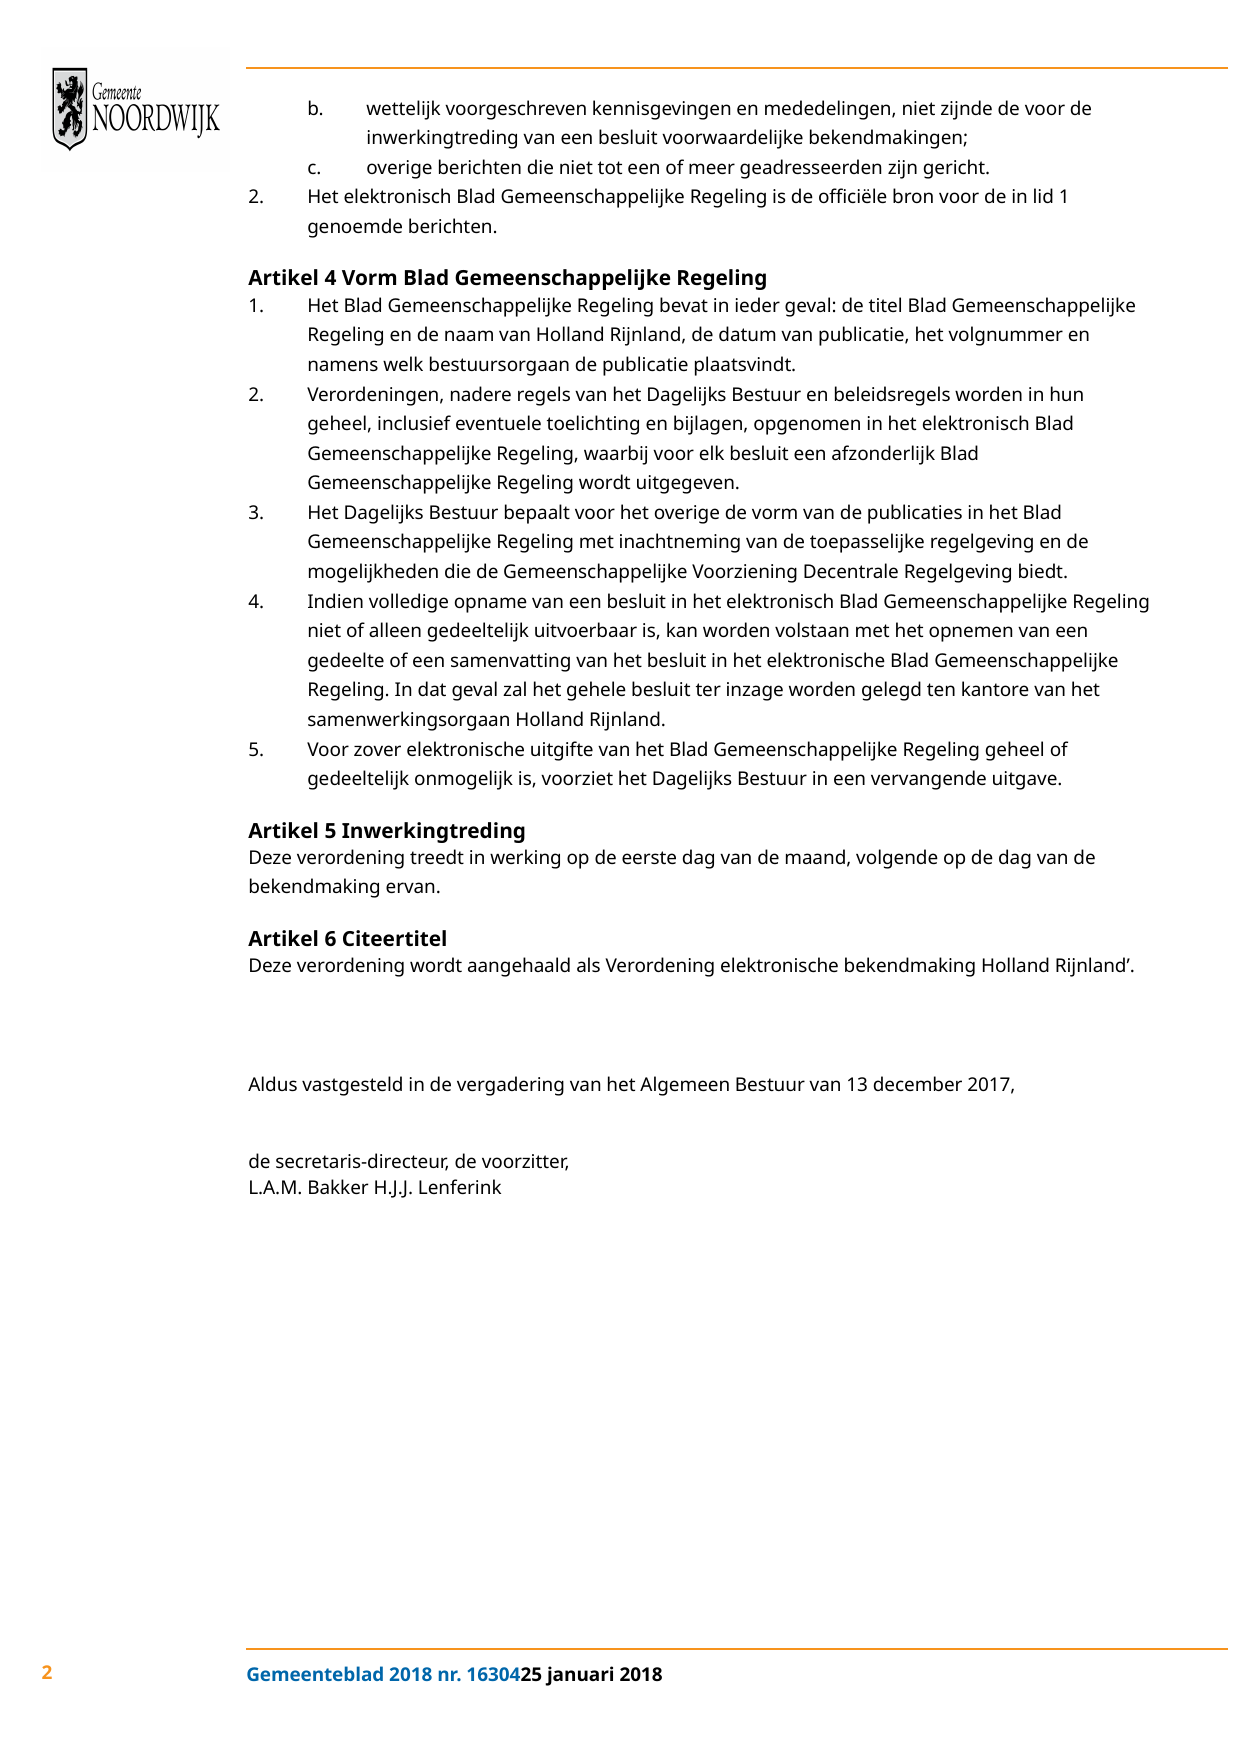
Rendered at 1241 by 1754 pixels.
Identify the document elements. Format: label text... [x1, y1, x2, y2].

text Aldus vastgesteld in de vergadering van het Algemeen Bestuur van 13 december 2017, [248, 1071, 1152, 1097]
list Indien volledige opname van een besluit in het elektronisch Blad Gemeenschappelijke Regeling niet of alleen gedeeltelijk uitvoerbaar is, kan worden volstaan met het opnemen van een gedeelte of een samenvatting van het besluit in het elektronische Blad Gemeenschappelijke Regeling. In dat geval zal het gehele besluit ter inzage worden gelegd ten kantore van het samenwerkingsorgaan Holland Rijnland. [248, 588, 1152, 732]
list Het elektronisch Blad Gemeenschappelijke Regeling is de officiële bron voor de in lid 1 genoemde berichten. [248, 183, 1152, 239]
list Het Blad Gemeenschappelijke Regeling bevat in ieder geval: de titel Blad Gemeenschappelijke Regeling en de naam van Holland Rijnland, de datum van publicatie, het volgnummer en namens welk bestuursorgaan de publicatie plaatsvindt. [248, 292, 1152, 377]
list Het Dagelijks Bestuur bepaalt voor het overige de vorm van de publicaties in het Blad Gemeenschappelijke Regeling met inachtneming van de toepasselijke regelgeving en de mogelijkheden die de Gemeenschappelijke Voorziening Decentrale Regelgeving biedt. [248, 499, 1152, 584]
picture [41, 47, 231, 172]
text Artikel 5 Inwerkingtreding [248, 816, 1152, 844]
list wettelijk voorgeschreven kennisgevingen en mededelingen, niet zijnde de voor de inwerkingtreding van een besluit voorwaardelijke bekendmakingen; [307, 95, 1152, 150]
list Voor zover elektronische uitgifte van het Blad Gemeenschappelijke Regeling geheel of gedeeltelijk onmogelijk is, voorziet het Dagelijks Bestuur in een vervangende uitgave. [248, 736, 1152, 791]
text Deze verordening treedt in werking op de eerste dag van de maand, volgende op de dag van de bekendmaking ervan. [248, 844, 1152, 899]
text L.A.M. Bakker H.J.J. Lenferink [248, 1174, 1152, 1199]
text Artikel 4 Vorm Blad Gemeenschappelijke Regeling [248, 263, 1152, 292]
text Artikel 6 Citeertitel [248, 924, 1152, 953]
text de secretaris-directeur, de voorzitter, [248, 1148, 1152, 1174]
text Deze verordening wordt aangehaald als Verordening elektronische bekendmaking Holland Rijnland’. [248, 953, 1152, 978]
list Verordeningen, nadere regels van het Dagelijks Bestuur en beleidsregels worden in hun geheel, inclusief eventuele toelichting en bijlagen, opgenomen in het elektronisch Blad Gemeenschappelijke Regeling, waarbij voor elk besluit een afzonderlijk Blad Gemeenschappelijke Regeling wordt uitgegeven. [248, 381, 1152, 495]
list overige berichten die niet tot een of meer geadresseerden zijn gericht. [307, 154, 1152, 180]
